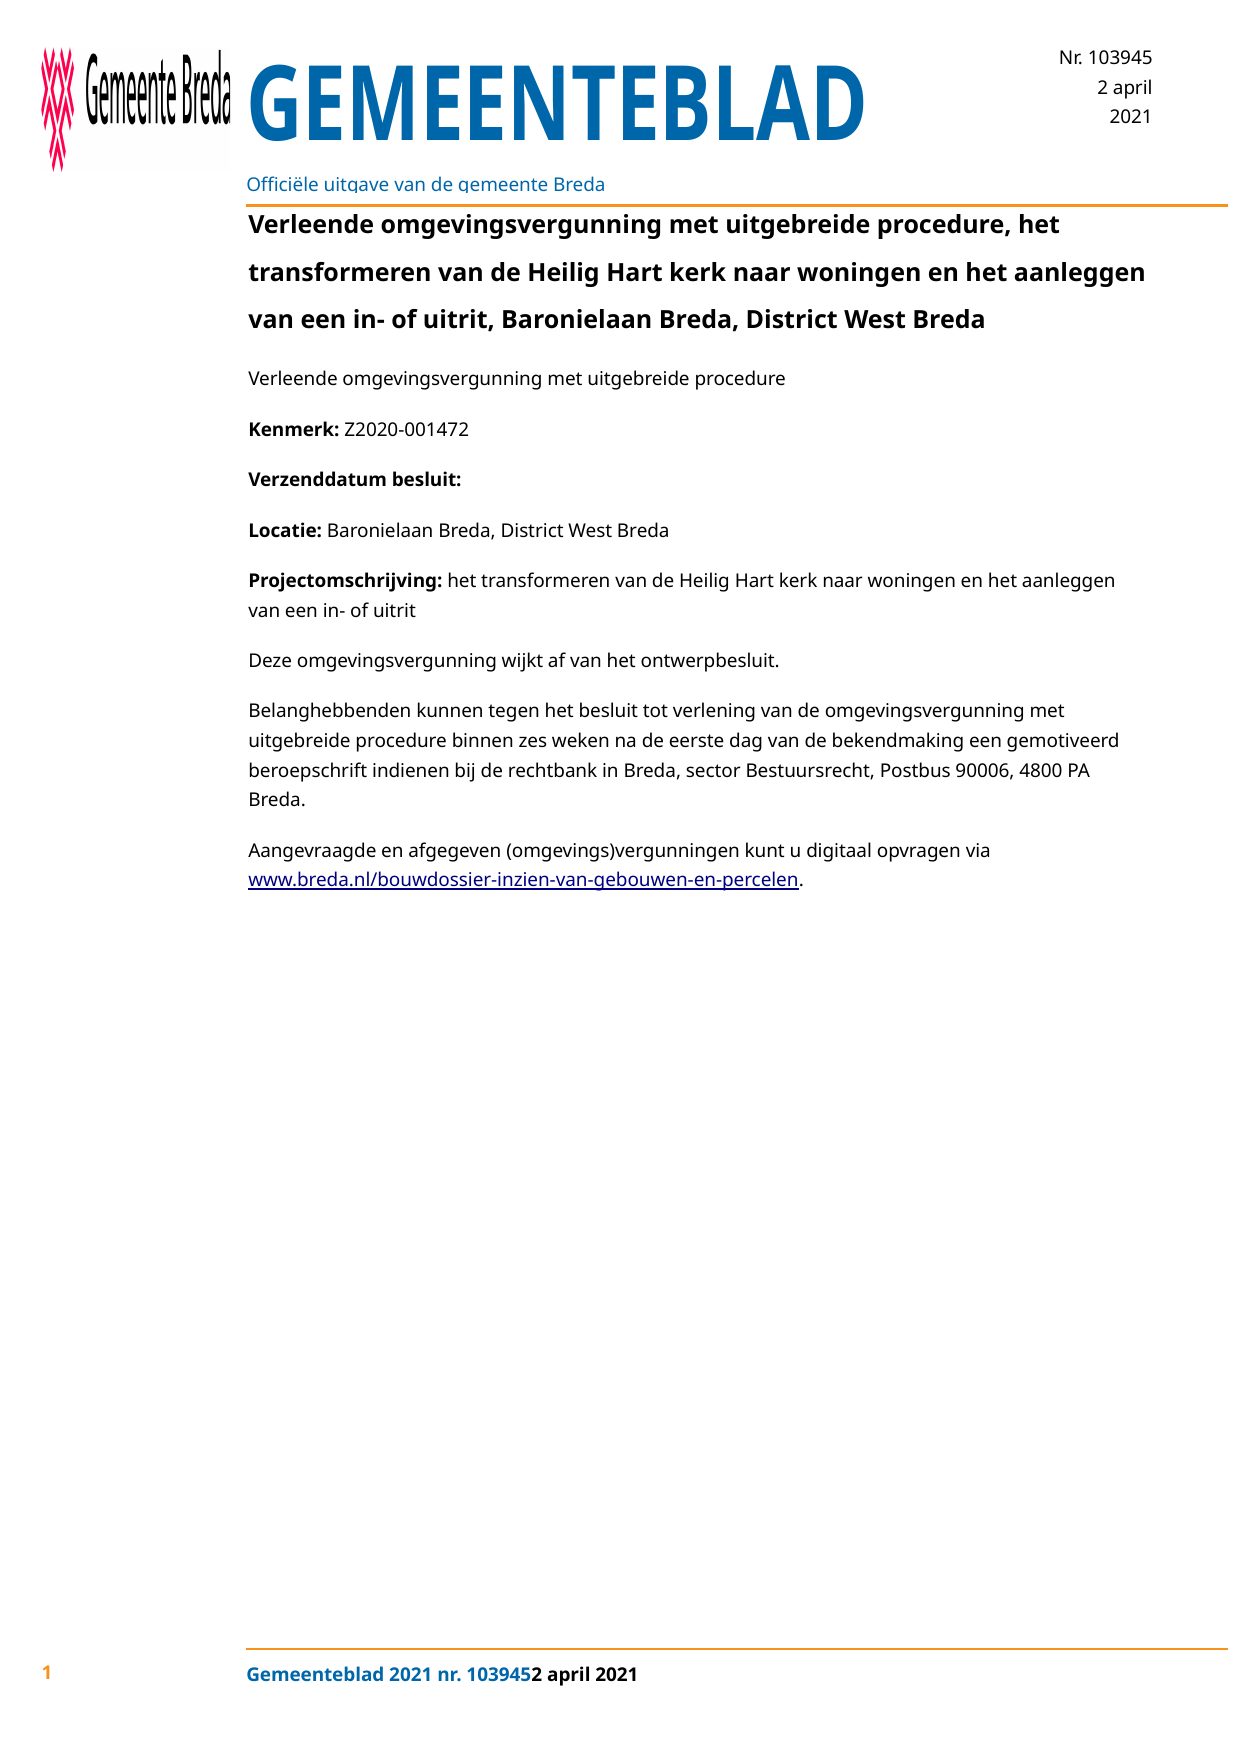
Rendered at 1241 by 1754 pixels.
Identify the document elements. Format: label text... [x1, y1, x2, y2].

text Projectomschrijving: het transformeren van de Heilig Hart kerk naar woningen en het aanleggen van een in- of uitrit [248, 567, 1152, 622]
text Locatie: Baronielaan Breda, District West Breda [248, 517, 1152, 542]
picture [41, 47, 231, 172]
text Deze omgevingsvergunning wijkt af van het ontwerpbesluit. [248, 647, 1152, 673]
text Verzenddatum besluit: [248, 466, 1152, 492]
text Kenmerk: Z2020-001472 [248, 416, 1152, 442]
text Aangevraagde en afgegeven (omgevings)vergunningen kunt u digitaal opvragen via www.breda.nl/bouwdossier-inzien-van-gebouwen-en-percelen. [248, 837, 1152, 892]
text Verleende omgevingsvergunning met uitgebreide procedure, het transformeren van de Heilig Hart kerk naar woningen en het aanleggen van een in- of uitrit, Baronielaan Breda, District West Breda [248, 207, 1152, 336]
text Verleende omgevingsvergunning met uitgebreide procedure [248, 366, 1152, 391]
text Belanghebbenden kunnen tegen het besluit tot verlening van de omgevingsvergunning met uitgebreide procedure binnen zes weken na de eerste dag van de bekendmaking een gemotiveerd beroepschrift indienen bij de rechtbank in Breda, sector Bestuursrecht, Postbus 90006, 4800 PA Breda. [248, 698, 1152, 812]
